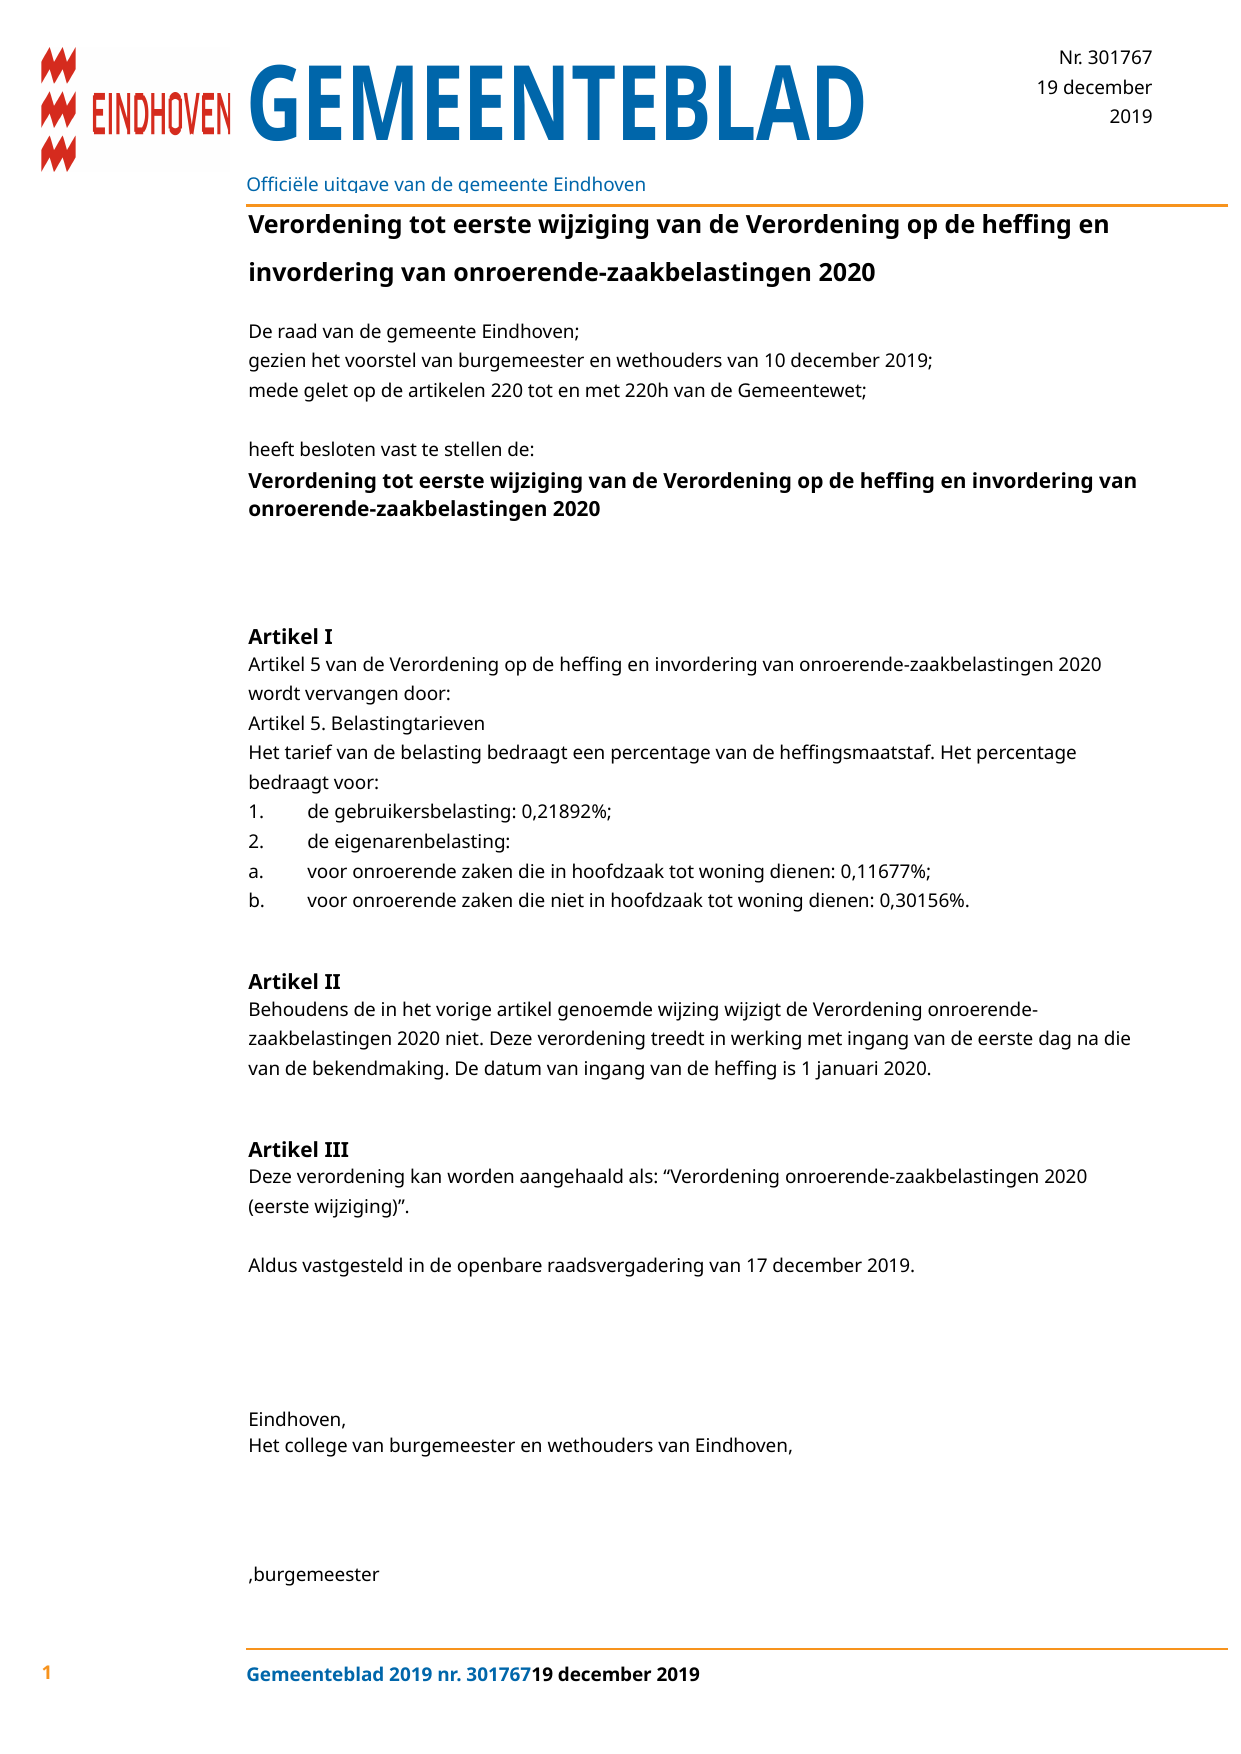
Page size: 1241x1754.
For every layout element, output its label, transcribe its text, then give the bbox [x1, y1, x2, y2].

list de eigenarenbelasting: [248, 828, 1152, 854]
text gezien het voorstel van burgemeester en wethouders van 10 december 2019; [248, 347, 1152, 373]
list voor onroerende zaken die in hoofdzaak tot woning dienen: 0,11677%; [248, 858, 1152, 884]
picture [41, 47, 231, 172]
list voor onroerende zaken die niet in hoofdzaak tot woning dienen: 0,30156%. [248, 887, 1152, 913]
text Deze verordening kan worden aangehaald als: “Verordening onroerende-zaakbelastingen 2020 (eerste wijziging)”. [248, 1163, 1152, 1219]
text mede gelet op de artikelen 220 tot en met 220h van de Gemeentewet; [248, 377, 1152, 403]
list de gebruikersbelasting: 0,21892%; [248, 799, 1152, 824]
text Artikel III [248, 1135, 1152, 1163]
text Behoudens de in het vorige artikel genoemde wijzing wijzigt de Verordening onroerende-zaakbelastingen 2020 niet. Deze verordening treedt in werking met ingang van de eerste dag na die van de bekendmaking. De datum van ingang van de heffing is 1 januari 2020. [248, 996, 1152, 1081]
text Artikel II [248, 967, 1152, 996]
text heeft besloten vast te stellen de: [248, 436, 1152, 462]
text Aldus vastgesteld in de openbare raadsvergadering van 17 december 2019. [248, 1252, 1152, 1278]
text Eindhoven, [248, 1406, 1152, 1432]
text Artikel 5 van de Verordening op de heffing en invordering van onroerende-zaakbelastingen 2020 wordt vervangen door: [248, 651, 1152, 706]
text Verordening tot eerste wijziging van de Verordening op de heffing en invordering van onroerende-zaakbelastingen 2020 [248, 466, 1152, 523]
text ,burgemeester [248, 1561, 1152, 1586]
text Artikel I [248, 622, 1152, 651]
text De raad van de gemeente Eindhoven; [248, 318, 1152, 344]
text Artikel 5. Belastingtarieven [248, 710, 1152, 736]
text Het tarief van de belasting bedraagt een percentage van de heffingsmaatstaf. Het percentage bedraagt voor: [248, 739, 1152, 795]
text Verordening tot eerste wijziging van de Verordening op de heffing en invordering van onroerende-zaakbelastingen 2020 [248, 207, 1152, 288]
text Het college van burgemeester en wethouders van Eindhoven, [248, 1432, 1152, 1458]
